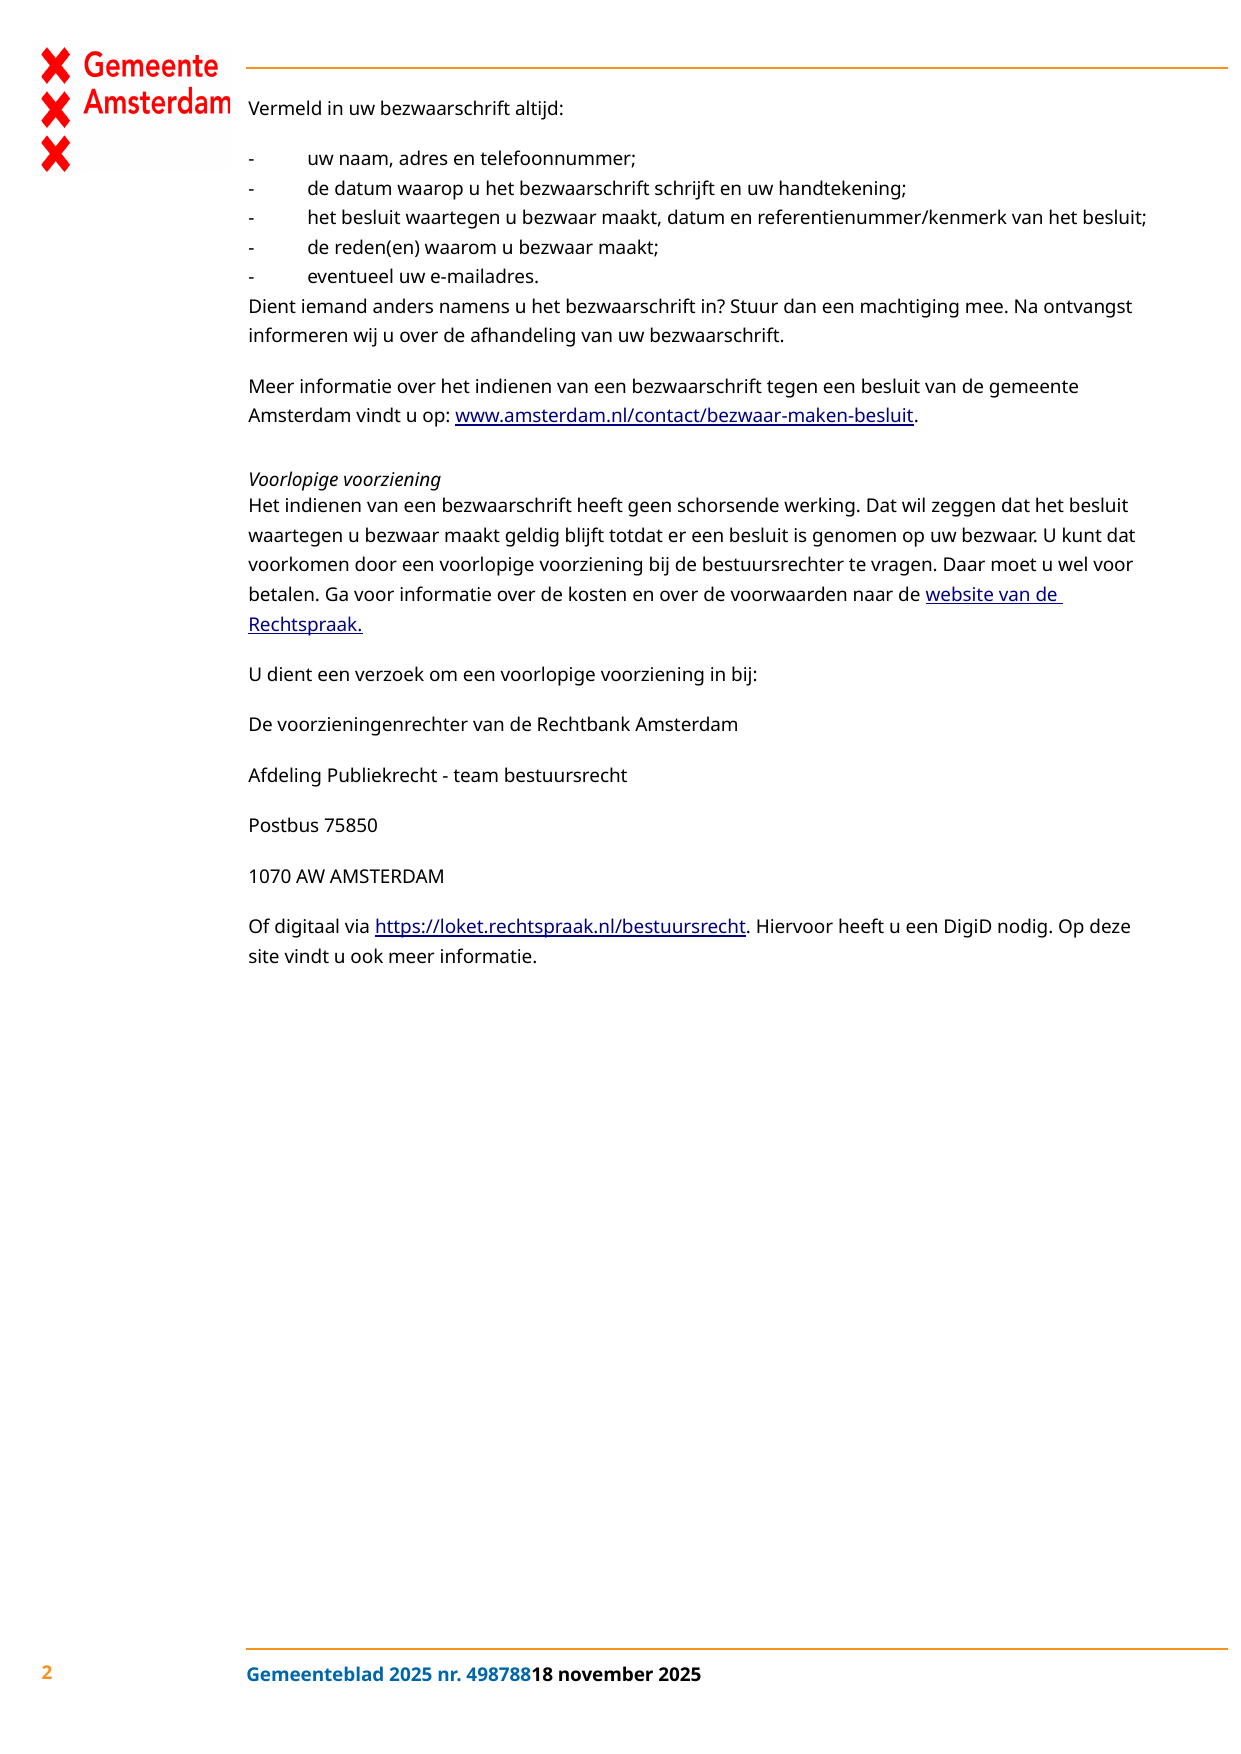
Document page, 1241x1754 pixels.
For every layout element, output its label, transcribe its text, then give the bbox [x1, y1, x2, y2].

picture [41, 47, 231, 172]
text Vermeld in uw bezwaarschrift altijd: [248, 95, 1152, 121]
list de reden(en) waarom u bezwaar maakt; [248, 234, 1152, 260]
text Meer informatie over het indienen van een bezwaarschrift tegen een besluit van de gemeente Amsterdam vindt u op: www.amsterdam.nl/contact/bezwaar-maken-besluit. [248, 373, 1152, 428]
text De voorzieningenrechter van de Rechtbank Amsterdam [248, 712, 1152, 737]
text Of digitaal via https://loket.rechtspraak.nl/bestuursrecht. Hiervoor heeft u een DigiD nodig. Op deze site vindt u ook meer informatie. [248, 913, 1152, 968]
list uw naam, adres en telefoonnummer; [248, 145, 1152, 171]
list het besluit waartegen u bezwaar maakt, datum en referentienummer/kenmerk van het besluit; [248, 204, 1152, 230]
list eventueel uw e-mailadres. [248, 263, 1152, 289]
text U dient een verzoek om een voorlopige voorziening in bij: [248, 661, 1152, 687]
text Het indienen van een bezwaarschrift heeft geen schorsende werking. Dat wil zeggen dat het besluit waartegen u bezwaar maakt geldig blijft totdat er een besluit is genomen op uw bezwaar. U kunt dat voorkomen door een voorlopige voorziening bij de bestuursrechter te vragen. Daar moet u wel voor betalen. Ga voor informatie over de kosten en over de voorwaarden naar de website van de Rechtspraak. [248, 492, 1152, 636]
text Dient iemand anders namens u het bezwaarschrift in? Stuur dan een machtiging mee. Na ontvangst informeren wij u over de afhandeling van uw bezwaarschrift. [248, 293, 1152, 348]
text 1070 AW AMSTERDAM [248, 863, 1152, 888]
text Afdeling Publiekrecht - team bestuursrecht [248, 762, 1152, 788]
text Voorlopige voorziening [248, 467, 1152, 492]
text Postbus 75850 [248, 812, 1152, 838]
list de datum waarop u het bezwaarschrift schrijft en uw handtekening; [248, 175, 1152, 201]
